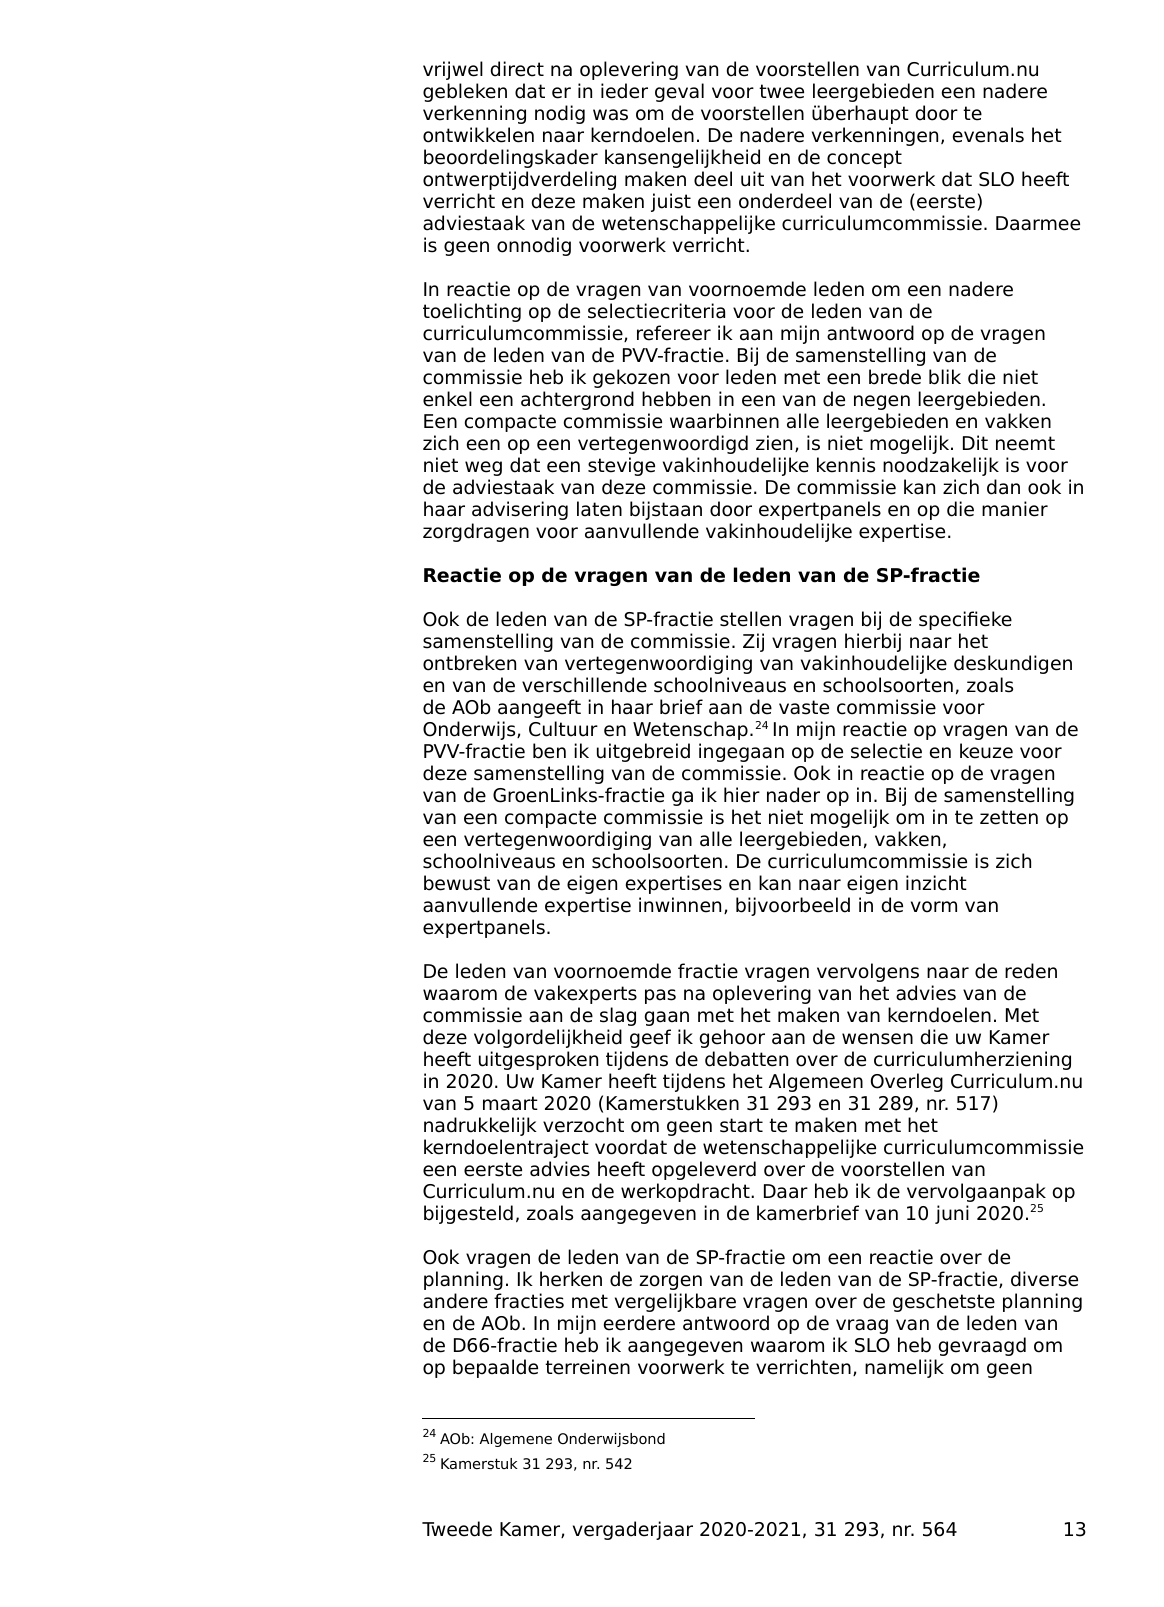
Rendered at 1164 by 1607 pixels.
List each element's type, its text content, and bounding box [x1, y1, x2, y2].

text vrijwel direct na oplevering van de voorstellen van Curriculum.nu gebleken dat er in ieder geval voor twee leergebieden een nadere verkenning nodig was om de voorstellen überhaupt door te ontwikkelen naar kerndoelen. De nadere verkenningen, evenals het beoordelingskader kansengelijkheid en de concept ontwerptijdverdeling maken deel uit van het voorwerk dat SLO heeft verricht en deze maken juist een onderdeel van de (eerste) adviestaak van de wetenschappelijke curriculumcommissie. Daarmee is geen onnodig voorwerk verricht. [422, 59, 1087, 257]
subtitle Reactie op de vragen van de leden van de SP-fractie [422, 565, 1087, 587]
text Kamerstuk 31 293, nr. 542 [422, 1452, 1087, 1474]
text AOb: Algemene Onderwijsbond [422, 1427, 1087, 1449]
text In reactie op de vragen van voornoemde leden om een nadere toelichting op de selectiecriteria voor de leden van de curriculumcommissie, refereer ik aan mijn antwoord op de vragen van de leden van de PVV-fractie. Bij de samenstelling van de commissie heb ik gekozen voor leden met een brede blik die niet enkel een achtergrond hebben in een van de negen leergebieden. Een compacte commissie waarbinnen alle leergebieden en vakken zich een op een vertegenwoordigd zien, is niet mogelijk. Dit neemt niet weg dat een stevige vakinhoudelijke kennis noodzakelijk is voor de adviestaak van deze commissie. De commissie kan zich dan ook in haar advisering laten bijstaan door expertpanels en op die manier zorgdragen voor aanvullende vakinhoudelijke expertise. [422, 279, 1087, 543]
text Ook vragen de leden van de SP-fractie om een reactie over de planning. Ik herken de zorgen van de leden van de SP-fractie, diverse andere fracties met vergelijkbare vragen over de geschetste planning en de AOb. In mijn eerdere antwoord op de vraag van de leden van de D66-fractie heb ik aangegeven waarom ik SLO heb gevraagd om op bepaalde terreinen voorwerk te verrichten, namelijk om geen [422, 1247, 1087, 1379]
text Ook de leden van de SP-fractie stellen vragen bij de specifieke samenstelling van de commissie. Zij vragen hierbij naar het ontbreken van vertegenwoordiging van vakinhoudelijke deskundigen en van de verschillende schoolniveaus en schoolsoorten, zoals [422, 609, 1087, 697]
text de AOb aangeeft in haar brief aan de vaste commissie voor Onderwijs, Cultuur en Wetenschap.In mijn reactie op vragen van de PVV-fractie ben ik uitgebreid ingegaan op de selectie en keuze voor deze samenstelling van de commissie. Ook in reactie op de vragen van de GroenLinks-fractie ga ik hier nader op in. Bij de samenstelling van een compacte commissie is het niet mogelijk om in te zetten op een vertegenwoordiging van alle leergebieden, vakken, schoolniveaus en schoolsoorten. De curriculumcommissie is zich bewust van de eigen expertises en kan naar eigen inzicht aanvullende expertise inwinnen, bijvoorbeeld in de vorm van expertpanels. [422, 697, 1087, 939]
text De leden van voornoemde fractie vragen vervolgens naar de reden waarom de vakexperts pas na oplevering van het advies van de commissie aan de slag gaan met het maken van kerndoelen. Met deze volgordelijkheid geef ik gehoor aan de wensen die uw Kamer heeft uitgesproken tijdens de debatten over de curriculumherziening in 2020. Uw Kamer heeft tijdens het Algemeen Overleg Curriculum.nu van 5 maart 2020 (Kamerstukken 31 293 en 31 289, nr. 517) nadrukkelijk verzocht om geen start te maken met het kerndoelentraject voordat de wetenschappelijke curriculumcommissie een eerste advies heeft opgeleverd over de voorstellen van Curriculum.nu en de werkopdracht. Daar heb ik de vervolgaanpak op bijgesteld, zoals aangegeven in de kamerbrief van 10 juni 2020. [422, 961, 1087, 1225]
